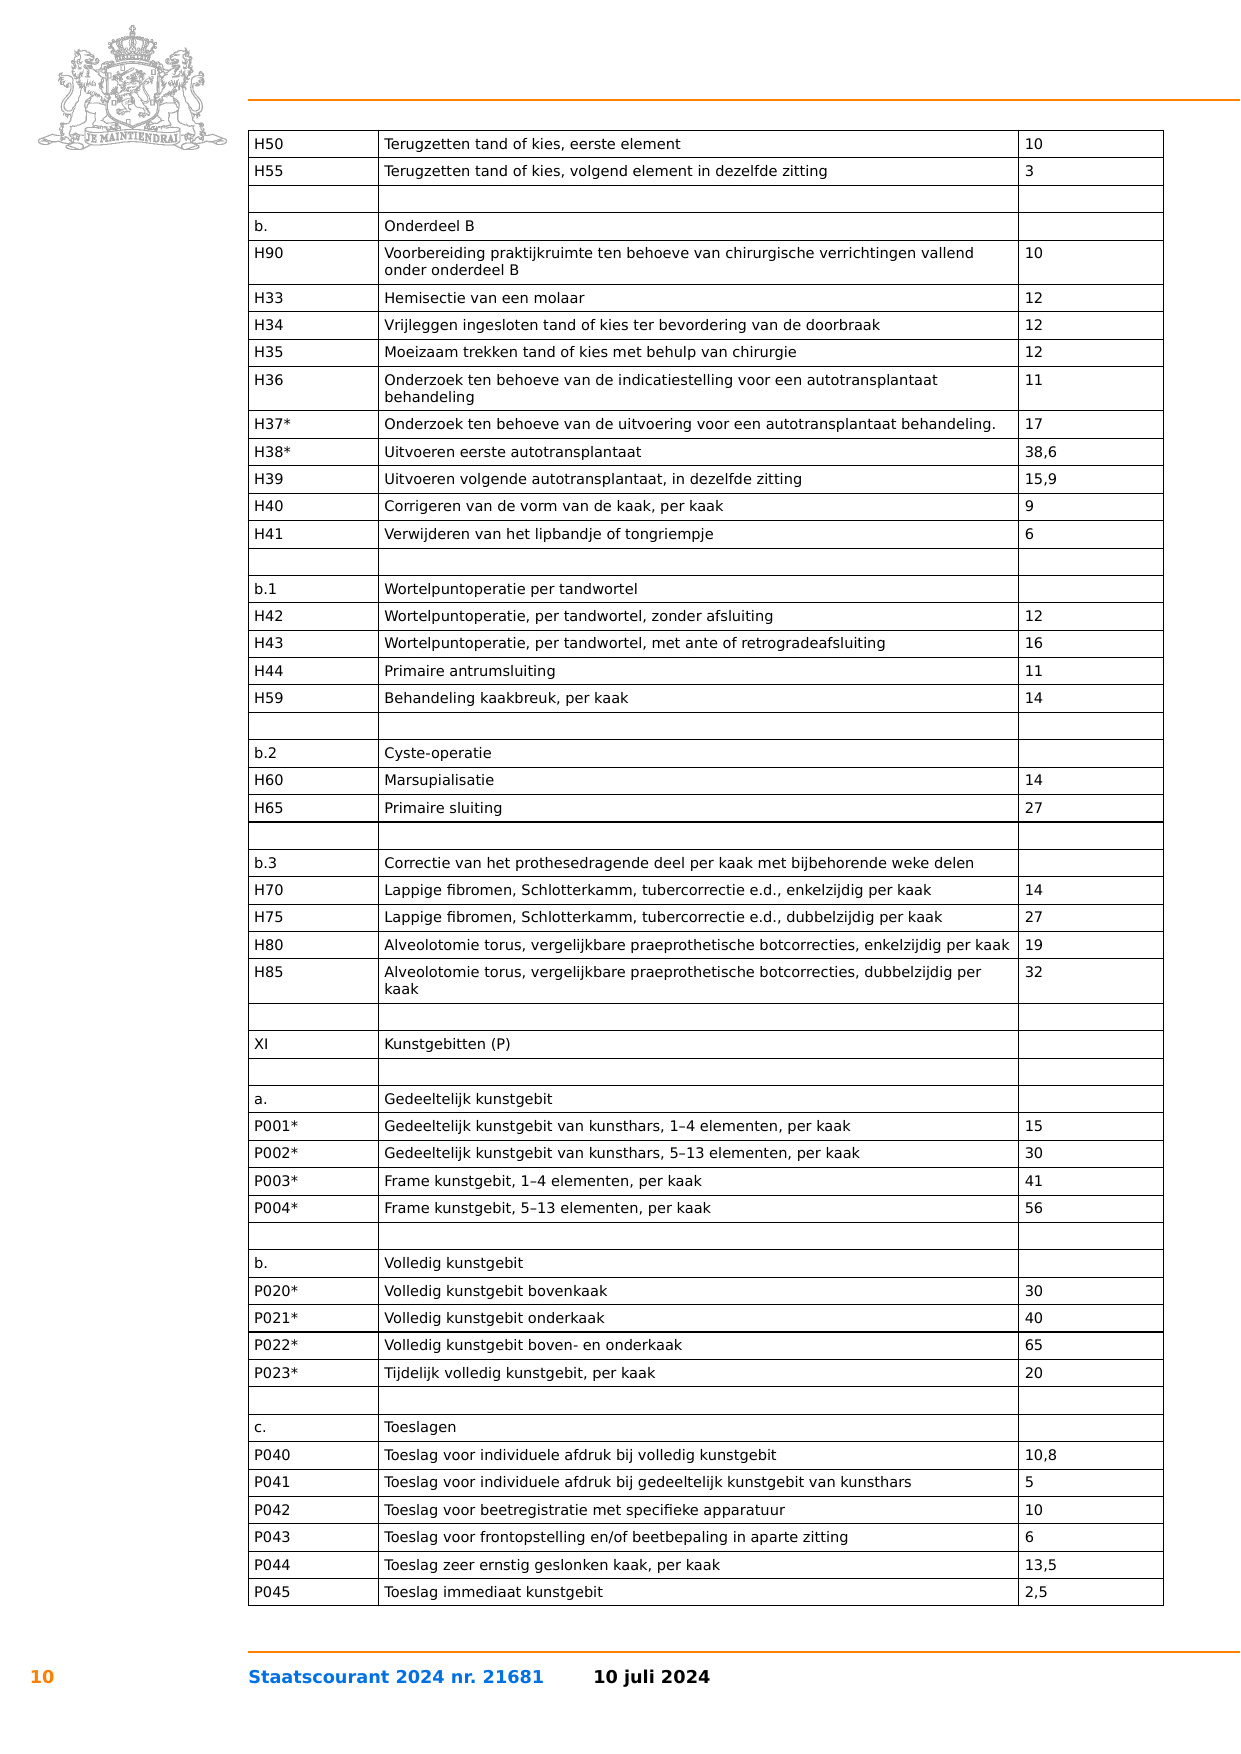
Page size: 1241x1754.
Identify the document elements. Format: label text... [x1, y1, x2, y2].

table_cell P001* [249, 1113, 378, 1140]
table_cell Marsupialisatie [379, 768, 1018, 794]
table_cell Toeslag voor individuele afdruk bij gedeeltelijk kunstgebit van kunsthars [379, 1470, 1018, 1496]
table_cell [249, 186, 378, 212]
table_cell Volledig kunstgebit bovenkaak [379, 1278, 1018, 1304]
table_cell [1019, 1250, 1163, 1277]
table_cell P002* [249, 1141, 378, 1167]
table_cell [1019, 1086, 1163, 1112]
table_cell b. [249, 213, 378, 239]
table_cell b.3 [249, 850, 378, 876]
table_cell [249, 713, 378, 739]
table_cell a. [249, 1086, 378, 1112]
table_cell [1019, 740, 1163, 767]
table_cell 15 [1019, 1113, 1163, 1140]
table_cell [1019, 850, 1163, 876]
table_cell Uitvoeren volgende autotransplantaat, in dezelfde zitting [379, 466, 1018, 493]
table_cell Onderzoek ten behoeve van de uitvoering voor een autotransplantaat behandeling. [379, 411, 1018, 438]
table_cell 38,6 [1019, 439, 1163, 465]
table_cell [1019, 1415, 1163, 1441]
table_cell P040 [249, 1442, 378, 1468]
table_cell c. [249, 1415, 378, 1441]
table_cell [1019, 1004, 1163, 1030]
table_cell Wortelpuntoperatie, per tandwortel, met ante of retrogradeafsluiting [379, 631, 1018, 657]
table_cell Alveolotomie torus, vergelijkbare praeprothetische botcorrecties, dubbelzijdig per kaak [379, 959, 1018, 1003]
table_cell H38* [249, 439, 378, 465]
table_cell 20 [1019, 1360, 1163, 1386]
table_cell H35 [249, 340, 378, 366]
table_cell Uitvoeren eerste autotransplantaat [379, 439, 1018, 465]
table_cell 30 [1019, 1141, 1163, 1167]
table_cell 32 [1019, 959, 1163, 1003]
table_cell Wortelpuntoperatie per tandwortel [379, 576, 1018, 602]
table_cell P022* [249, 1333, 378, 1359]
table_cell Behandeling kaakbreuk, per kaak [379, 685, 1018, 712]
table_cell Tijdelijk volledig kunstgebit, per kaak [379, 1360, 1018, 1386]
table_cell Volledig kunstgebit boven- en onderkaak [379, 1333, 1018, 1359]
table_cell P020* [249, 1278, 378, 1304]
table_cell 41 [1019, 1168, 1163, 1194]
table_cell P045 [249, 1579, 378, 1605]
table_cell 19 [1019, 932, 1163, 958]
table_cell [1019, 576, 1163, 602]
table_cell [379, 713, 1018, 739]
table_cell Toeslag voor beetregistratie met specifieke apparatuur [379, 1497, 1018, 1523]
table_cell Alveolotomie torus, vergelijkbare praeprothetische botcorrecties, enkelzijdig per kaak [379, 932, 1018, 958]
table_cell H36 [249, 367, 378, 410]
table_cell 14 [1019, 685, 1163, 712]
table_cell 27 [1019, 795, 1163, 821]
table_cell b.2 [249, 740, 378, 767]
table_cell 14 [1019, 768, 1163, 794]
table_cell [1019, 186, 1163, 212]
table_cell 17 [1019, 411, 1163, 438]
table_cell 11 [1019, 367, 1163, 410]
table_cell Lappige fibromen, Schlotterkamm, tubercorrectie e.d., enkelzijdig per kaak [379, 877, 1018, 903]
table_cell 5 [1019, 1470, 1163, 1496]
table_cell 13,5 [1019, 1552, 1163, 1578]
table_cell [1019, 549, 1163, 575]
table_cell 12 [1019, 285, 1163, 311]
table_cell [1019, 713, 1163, 739]
table_cell Moeizaam trekken tand of kies met behulp van chirurgie [379, 340, 1018, 366]
table_cell 12 [1019, 603, 1163, 629]
table_cell 16 [1019, 631, 1163, 657]
table_cell [249, 1387, 378, 1414]
table_cell 11 [1019, 658, 1163, 684]
table_cell 6 [1019, 521, 1163, 547]
table_cell 30 [1019, 1278, 1163, 1304]
table_cell [379, 823, 1018, 849]
table_cell Gedeeltelijk kunstgebit [379, 1086, 1018, 1112]
table_cell P003* [249, 1168, 378, 1194]
table_cell H80 [249, 932, 378, 958]
table_cell [249, 1223, 378, 1249]
table_cell H90 [249, 241, 378, 284]
table_cell Onderdeel B [379, 213, 1018, 239]
table_cell Toeslag voor frontopstelling en/of beetbepaling in aparte zitting [379, 1524, 1018, 1551]
table_cell [1019, 1059, 1163, 1085]
table_cell H59 [249, 685, 378, 712]
table_cell P043 [249, 1524, 378, 1551]
table_cell Gedeeltelijk kunstgebit van kunsthars, 1–4 elementen, per kaak [379, 1113, 1018, 1140]
table_cell P042 [249, 1497, 378, 1523]
table_cell Gedeeltelijk kunstgebit van kunsthars, 5–13 elementen, per kaak [379, 1141, 1018, 1167]
table_cell [1019, 1031, 1163, 1057]
table_cell [379, 1223, 1018, 1249]
table_cell 15,9 [1019, 466, 1163, 493]
table_cell H33 [249, 285, 378, 311]
table_cell Onderzoek ten behoeve van de indicatiestelling voor een autotransplantaat behandeling [379, 367, 1018, 410]
table_cell Corrigeren van de vorm van de kaak, per kaak [379, 494, 1018, 520]
table_cell P004* [249, 1196, 378, 1222]
table_cell XI [249, 1031, 378, 1057]
table_cell H37* [249, 411, 378, 438]
table_cell H55 [249, 158, 378, 185]
table_cell H40 [249, 494, 378, 520]
table_cell P023* [249, 1360, 378, 1386]
table_cell 12 [1019, 312, 1163, 339]
table_cell [379, 549, 1018, 575]
table_cell [1019, 1223, 1163, 1249]
table_cell Volledig kunstgebit onderkaak [379, 1305, 1018, 1331]
table_cell H43 [249, 631, 378, 657]
table_cell 12 [1019, 340, 1163, 366]
table_cell H75 [249, 905, 378, 931]
table_cell 10,8 [1019, 1442, 1163, 1468]
table_cell H70 [249, 877, 378, 903]
table_cell [1019, 213, 1163, 239]
table_cell [249, 1004, 378, 1030]
table_cell Frame kunstgebit, 1–4 elementen, per kaak [379, 1168, 1018, 1194]
table_cell Primaire antrumsluiting [379, 658, 1018, 684]
table_cell Vrijleggen ingesloten tand of kies ter bevordering van de doorbraak [379, 312, 1018, 339]
table_cell Lappige fibromen, Schlotterkamm, tubercorrectie e.d., dubbelzijdig per kaak [379, 905, 1018, 931]
table_cell Toeslagen [379, 1415, 1018, 1441]
table_cell P044 [249, 1552, 378, 1578]
table_cell Correctie van het prothesedragende deel per kaak met bijbehorende weke delen [379, 850, 1018, 876]
table_cell 10 [1019, 1497, 1163, 1523]
table_cell Toeslag zeer ernstig geslonken kaak, per kaak [379, 1552, 1018, 1578]
table_cell 14 [1019, 877, 1163, 903]
table_cell Voorbereiding praktijkruimte ten behoeve van chirurgische verrichtingen vallend onder onderdeel B [379, 241, 1018, 284]
table_cell [249, 823, 378, 849]
table_cell Kunstgebitten (P) [379, 1031, 1018, 1057]
table_cell H34 [249, 312, 378, 339]
table_cell [249, 1059, 378, 1085]
table_cell [1019, 1387, 1163, 1414]
table_cell [379, 1004, 1018, 1030]
table_cell 10 [1019, 241, 1163, 284]
table_cell b. [249, 1250, 378, 1277]
table_cell 56 [1019, 1196, 1163, 1222]
picture [38, 25, 227, 150]
table_cell b.1 [249, 576, 378, 602]
table_cell Primaire sluiting [379, 795, 1018, 821]
table_cell 3 [1019, 158, 1163, 185]
table_cell H44 [249, 658, 378, 684]
table_cell H60 [249, 768, 378, 794]
table_cell [249, 549, 378, 575]
table_cell H42 [249, 603, 378, 629]
table_cell H85 [249, 959, 378, 1003]
table_cell 40 [1019, 1305, 1163, 1331]
table_cell Frame kunstgebit, 5–13 elementen, per kaak [379, 1196, 1018, 1222]
table_cell 9 [1019, 494, 1163, 520]
table_cell [379, 1387, 1018, 1414]
table_cell [379, 1059, 1018, 1085]
table_cell Hemisectie van een molaar [379, 285, 1018, 311]
table_cell 65 [1019, 1333, 1163, 1359]
table_cell 10 [1019, 131, 1163, 157]
table_cell Terugzetten tand of kies, eerste element [379, 131, 1018, 157]
table_cell Toeslag immediaat kunstgebit [379, 1579, 1018, 1605]
table_cell H65 [249, 795, 378, 821]
table_cell Terugzetten tand of kies, volgend element in dezelfde zitting [379, 158, 1018, 185]
table_cell [1019, 823, 1163, 849]
table_cell H50 [249, 131, 378, 157]
table_cell P021* [249, 1305, 378, 1331]
table_cell H41 [249, 521, 378, 547]
table_cell 6 [1019, 1524, 1163, 1551]
table_cell Wortelpuntoperatie, per tandwortel, zonder afsluiting [379, 603, 1018, 629]
table_cell Volledig kunstgebit [379, 1250, 1018, 1277]
table_cell P041 [249, 1470, 378, 1496]
table_cell Cyste-operatie [379, 740, 1018, 767]
table_cell 2,5 [1019, 1579, 1163, 1605]
table_cell [379, 186, 1018, 212]
table_cell Verwijderen van het lipbandje of tongriempje [379, 521, 1018, 547]
table_cell H39 [249, 466, 378, 493]
table_cell Toeslag voor individuele afdruk bij volledig kunstgebit [379, 1442, 1018, 1468]
table_cell 27 [1019, 905, 1163, 931]
